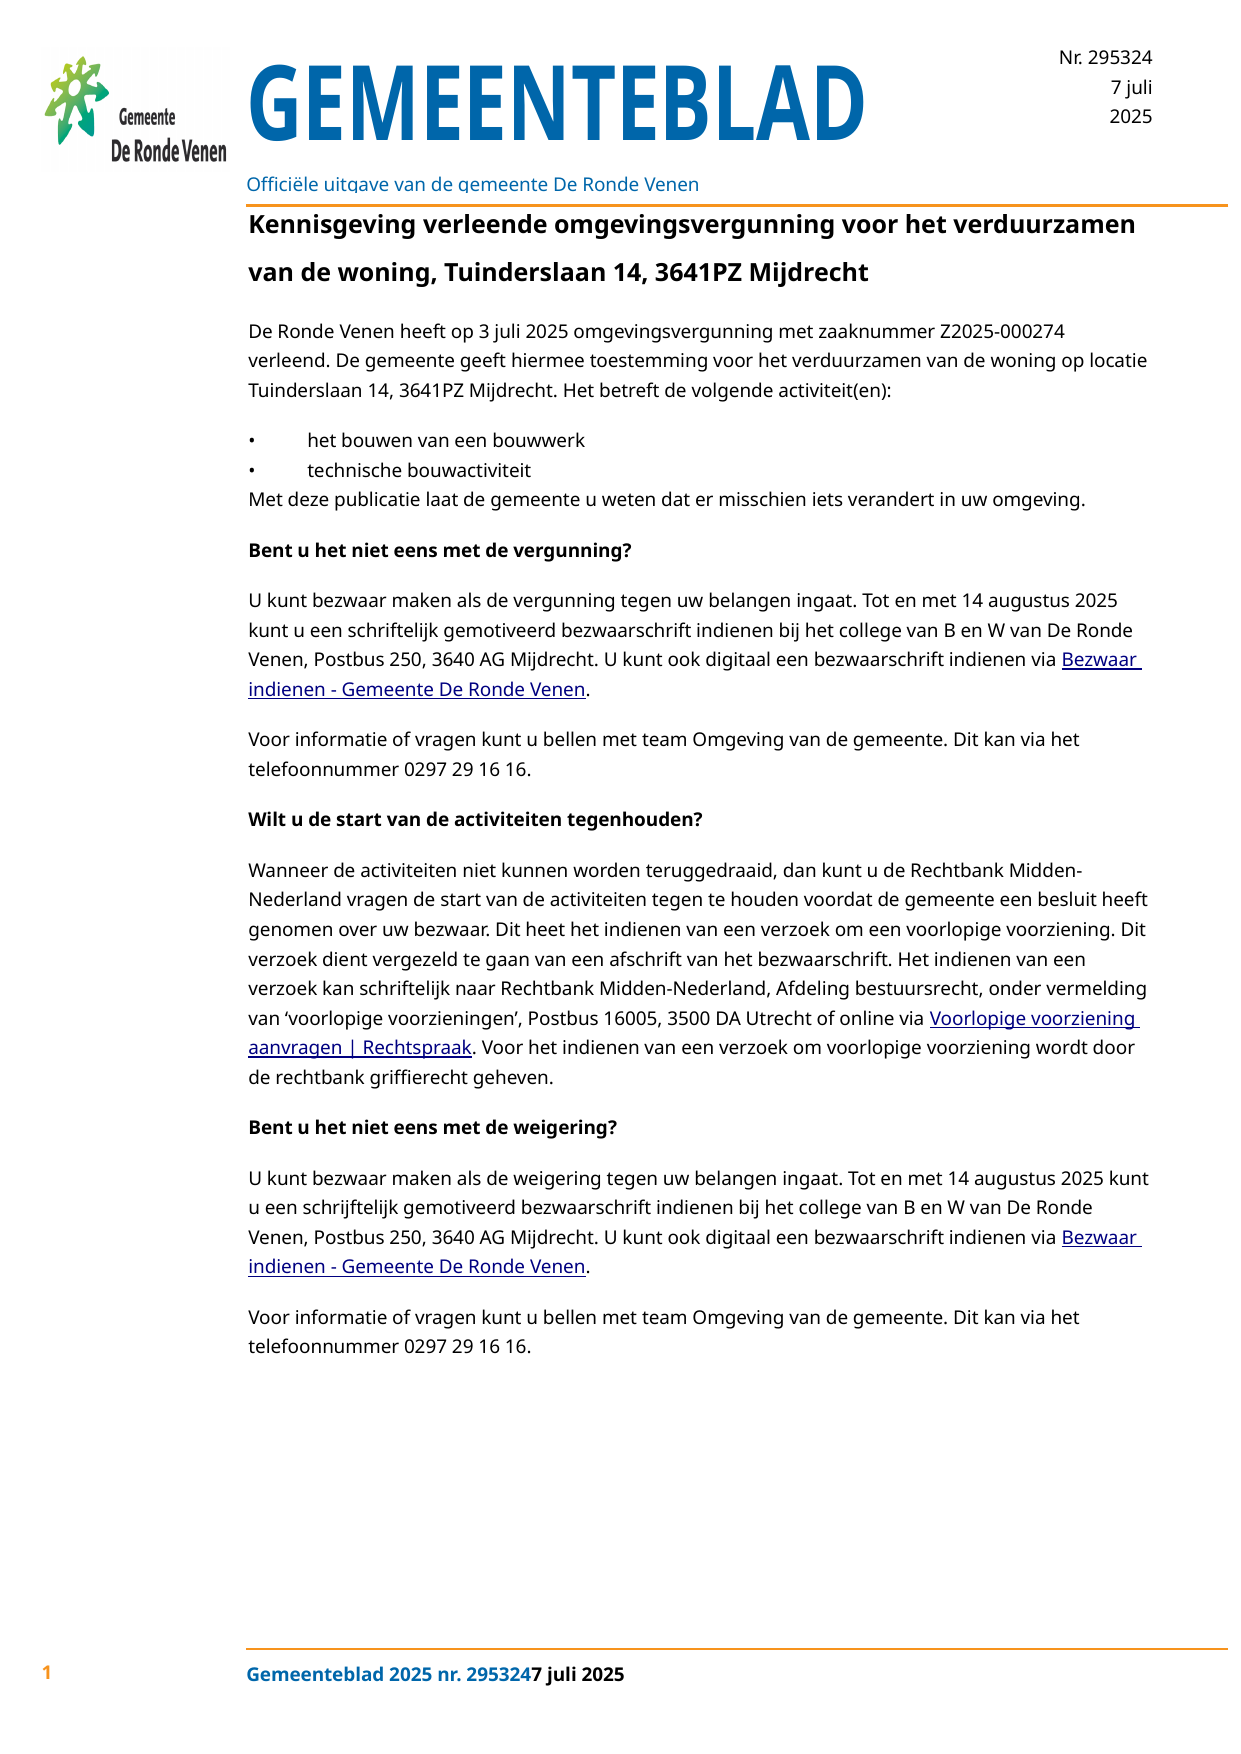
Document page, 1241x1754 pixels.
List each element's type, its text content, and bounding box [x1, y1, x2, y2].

text Wilt u de start van de activiteiten tegenhouden? [248, 807, 1152, 832]
list technische bouwactiviteit [248, 457, 1152, 483]
picture [41, 47, 231, 172]
text Bent u het niet eens met de weigering? [248, 1114, 1152, 1140]
text De Ronde Venen heeft op 3 juli 2025 omgevingsvergunning met zaaknummer Z2025-000274 verleend. De gemeente geeft hiermee toestemming voor het verduurzamen van de woning op locatie Tuinderslaan 14, 3641PZ Mijdrecht. Het betreft de volgende activiteit(en): [248, 318, 1152, 403]
text Wanneer de activiteiten niet kunnen worden teruggedraaid, dan kunt u de Rechtbank Midden-Nederland vragen de start van de activiteiten tegen te houden voordat de gemeente een besluit heeft genomen over uw bezwaar. Dit heet het indienen van een verzoek om een voorlopige voorziening. Dit verzoek dient vergezeld te gaan van een afschrift van het bezwaarschrift. Het indienen van een verzoek kan schriftelijk naar Rechtbank Midden-Nederland, Afdeling bestuursrecht, onder vermelding van ‘voorlopige voorzieningen’, Postbus 16005, 3500 DA Utrecht of online via Voorlopige voorziening aanvragen | Rechtspraak. Voor het indienen van een verzoek om voorlopige voorziening wordt door de rechtbank griffierecht geheven. [248, 857, 1152, 1090]
text Met deze publicatie laat de gemeente u weten dat er misschien iets verandert in uw omgeving. [248, 487, 1152, 512]
text Bent u het niet eens met de vergunning? [248, 537, 1152, 563]
text U kunt bezwaar maken als de weigering tegen uw belangen ingaat. Tot en met 14 augustus 2025 kunt u een schrijftelijk gemotiveerd bezwaarschrift indienen bij het college van B en W van De Ronde Venen, Postbus 250, 3640 AG Mijdrecht. U kunt ook digitaal een bezwaarschrift indienen via Bezwaar indienen - Gemeente De Ronde Venen. [248, 1165, 1152, 1279]
text Kennisgeving verleende omgevingsvergunning voor het verduurzamen van de woning, Tuinderslaan 14, 3641PZ Mijdrecht [248, 207, 1152, 288]
list het bouwen van een bouwwerk [248, 427, 1152, 453]
text U kunt bezwaar maken als de vergunning tegen uw belangen ingaat. Tot en met 14 augustus 2025 kunt u een schriftelijk gemotiveerd bezwaarschrift indienen bij het college van B en W van De Ronde Venen, Postbus 250, 3640 AG Mijdrecht. U kunt ook digitaal een bezwaarschrift indienen via Bezwaar indienen - Gemeente De Ronde Venen. [248, 587, 1152, 702]
text Voor informatie of vragen kunt u bellen met team Omgeving van de gemeente. Dit kan via het telefoonnummer 0297 29 16 16. [248, 727, 1152, 782]
text Voor informatie of vragen kunt u bellen met team Omgeving van de gemeente. Dit kan via het telefoonnummer 0297 29 16 16. [248, 1304, 1152, 1359]
